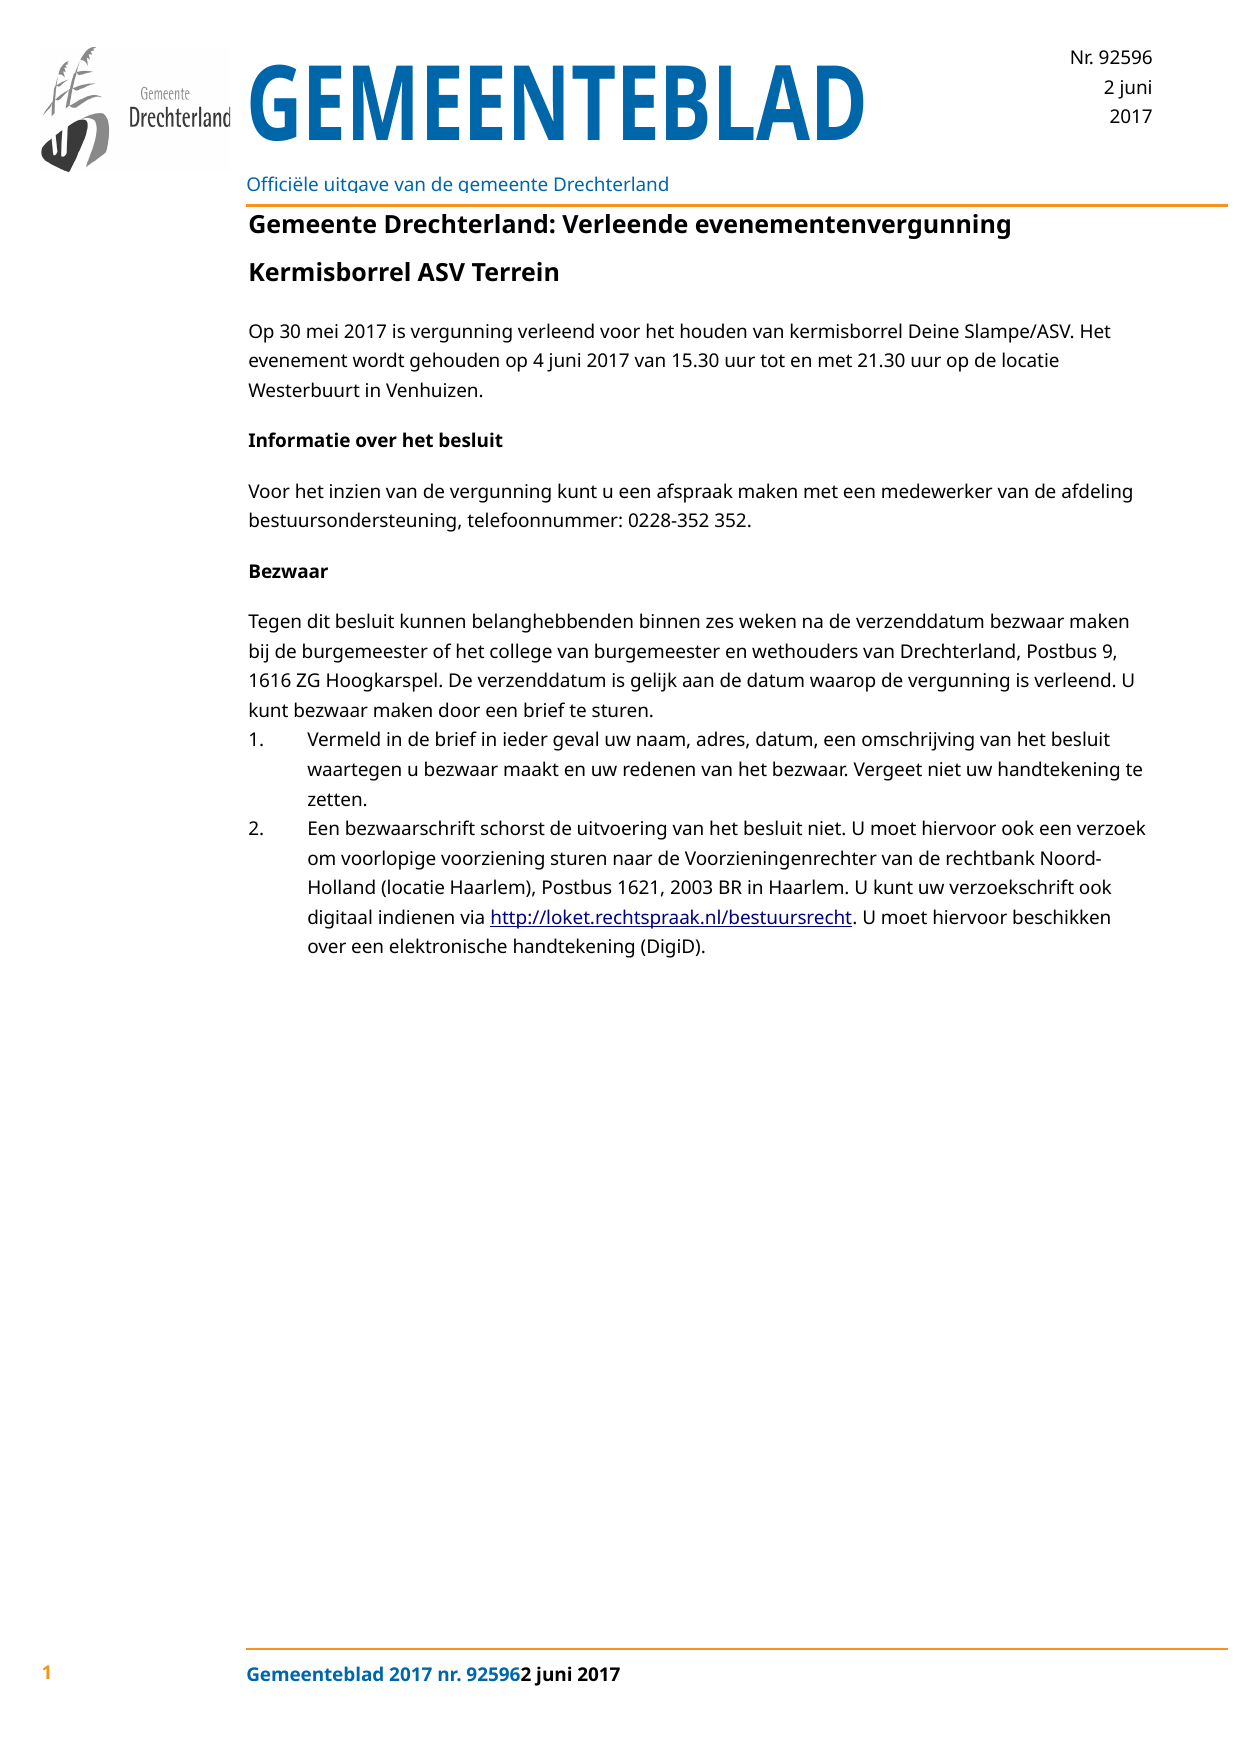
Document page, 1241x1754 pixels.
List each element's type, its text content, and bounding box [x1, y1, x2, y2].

picture [41, 47, 231, 172]
text Voor het inzien van de vergunning kunt u een afspraak maken met een medewerker van de afdeling bestuursondersteuning, telefoonnummer: 0228-352 352. [248, 478, 1152, 533]
text Bezwaar [248, 558, 1152, 584]
list Vermeld in de brief in ieder geval uw naam, adres, datum, een omschrijving van het besluit waartegen u bezwaar maakt en uw redenen van het bezwaar. Vergeet niet uw handtekening te zetten. [248, 727, 1152, 812]
list Een bezwaarschrift schorst de uitvoering van het besluit niet. U moet hiervoor ook een verzoek om voorlopige voorziening sturen naar de Voorzieningenrechter van de rechtbank Noord-Holland (locatie Haarlem), Postbus 1621, 2003 BR in Haarlem. U kunt uw verzoekschrift ook digitaal indienen via http://loket.rechtspraak.nl/bestuursrecht. U moet hiervoor beschikken over een elektronische handtekening (DigiD). [248, 815, 1152, 959]
text Tegen dit besluit kunnen belanghebbenden binnen zes weken na de verzenddatum bezwaar maken bij de burgemeester of het college van burgemeester en wethouders van Drechterland, Postbus 9, 1616 ZG Hoogkarspel. De verzenddatum is gelijk aan de datum waarop de vergunning is verleend. U kunt bezwaar maken door een brief te sturen. [248, 608, 1152, 723]
text Informatie over het besluit [248, 427, 1152, 453]
text Op 30 mei 2017 is vergunning verleend voor het houden van kermisborrel Deine Slampe/ASV. Het evenement wordt gehouden op 4 juni 2017 van 15.30 uur tot en met 21.30 uur op de locatie Westerbuurt in Venhuizen. [248, 318, 1152, 403]
text Gemeente Drechterland: Verleende evenementenvergunning Kermisborrel ASV Terrein [248, 207, 1152, 288]
